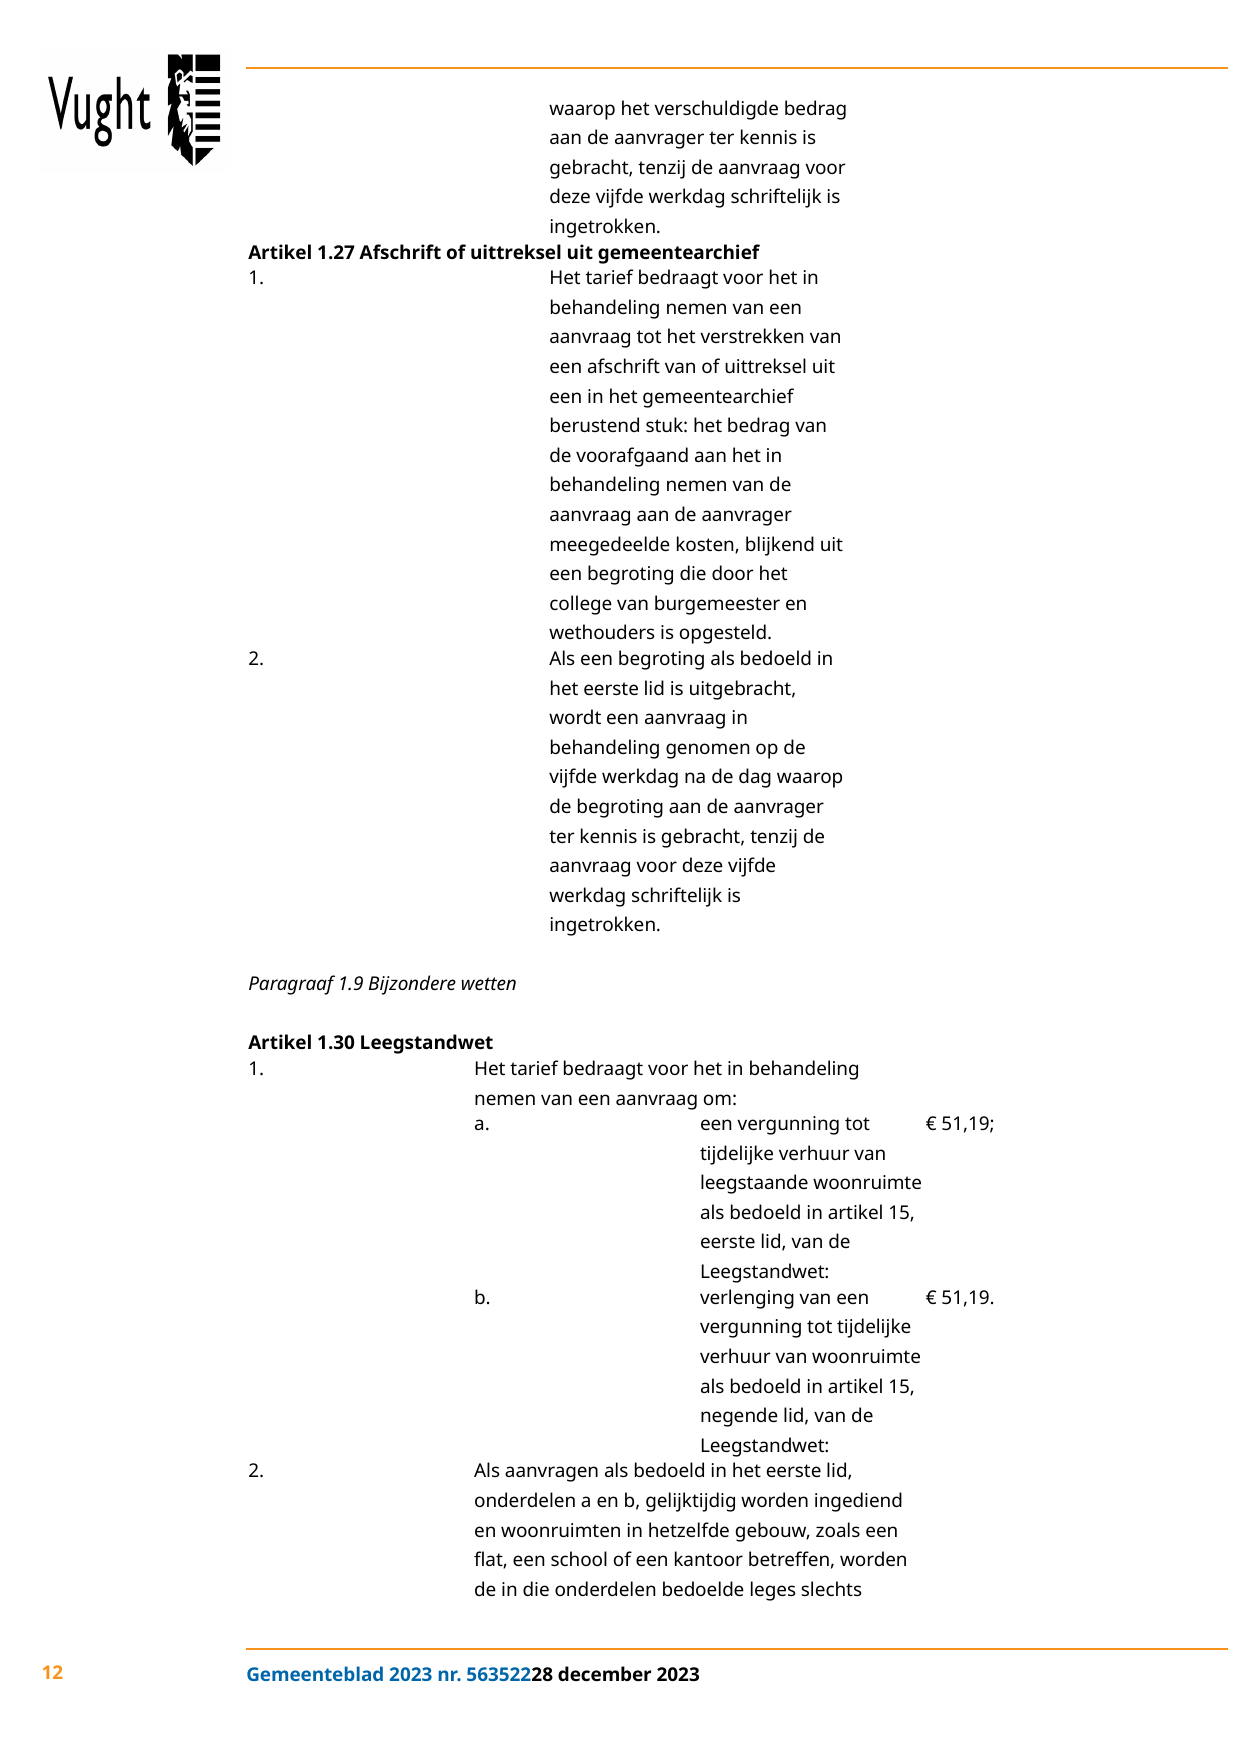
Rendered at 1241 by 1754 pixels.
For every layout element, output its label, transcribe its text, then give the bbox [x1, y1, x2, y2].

table_cell b. [474, 1284, 700, 1458]
table_cell verlenging van een vergunning tot tijdelijke verhuur van woonruimte als bedoeld in artikel 15, negende lid, van de Leegstandwet: [700, 1284, 926, 1458]
table_cell 1. [248, 265, 549, 645]
table_cell [248, 1110, 474, 1284]
table_cell [926, 1055, 1152, 1110]
table_cell [248, 95, 549, 239]
table_cell [248, 1284, 474, 1458]
table_cell Artikel 1.27 Afschrift of uittreksel uit gemeentearchief [248, 239, 850, 264]
table_cell 2. [248, 645, 549, 937]
table_cell Als aanvragen als bedoeld in het eerste lid, onderdelen a en b, gelijktijdig worden ingediend en woonruimten in hetzelfde gebouw, zoals een flat, een school of een kantoor betreffen, worden de in die onderdelen bedoelde leges slechts [474, 1458, 926, 1602]
table_cell 1. [248, 1055, 474, 1110]
table_cell [850, 239, 1152, 264]
table_cell [850, 645, 1152, 937]
table_header Artikel 1.30 Leegstandwet [248, 1029, 926, 1055]
table_cell € 51,19. [926, 1284, 1152, 1458]
table_cell Het tarief bedraagt voor het in behandeling nemen van een aanvraag tot het verstrekken van een afschrift van of uittreksel uit een in het gemeentearchief berustend stuk: het bedrag van de voorafgaand aan het in behandeling nemen van de aanvraag aan de aanvrager meegedeelde kosten, blijkend uit een begroting die door het college van burgemeester en wethouders is opgesteld. [549, 265, 850, 645]
table_cell [850, 95, 1152, 239]
table_header [926, 1029, 1152, 1055]
table_cell a. [474, 1110, 700, 1284]
table_cell waarop het verschuldigde bedrag aan de aanvrager ter kennis is gebracht, tenzij de aanvraag voor deze vijfde werkdag schriftelijk is ingetrokken. [549, 95, 850, 239]
table_cell [926, 1458, 1152, 1602]
table_cell Het tarief bedraagt voor het in behandeling nemen van een aanvraag om: [474, 1055, 926, 1110]
text Paragraaf 1.9 Bijzondere wetten [248, 970, 1152, 996]
table_cell € 51,19; [926, 1110, 1152, 1284]
table_cell Als een begroting als bedoeld in het eerste lid is uitgebracht, wordt een aanvraag in behandeling genomen op de vijfde werkdag na de dag waarop de begroting aan de aanvrager ter kennis is gebracht, tenzij de aanvraag voor deze vijfde werkdag schriftelijk is ingetrokken. [549, 645, 850, 937]
table_cell [850, 265, 1152, 645]
table_cell 2. [248, 1458, 474, 1602]
picture [41, 47, 231, 172]
table_cell een vergunning tot tijdelijke verhuur van leegstaande woonruimte als bedoeld in artikel 15, eerste lid, van de Leegstandwet: [700, 1110, 926, 1284]
